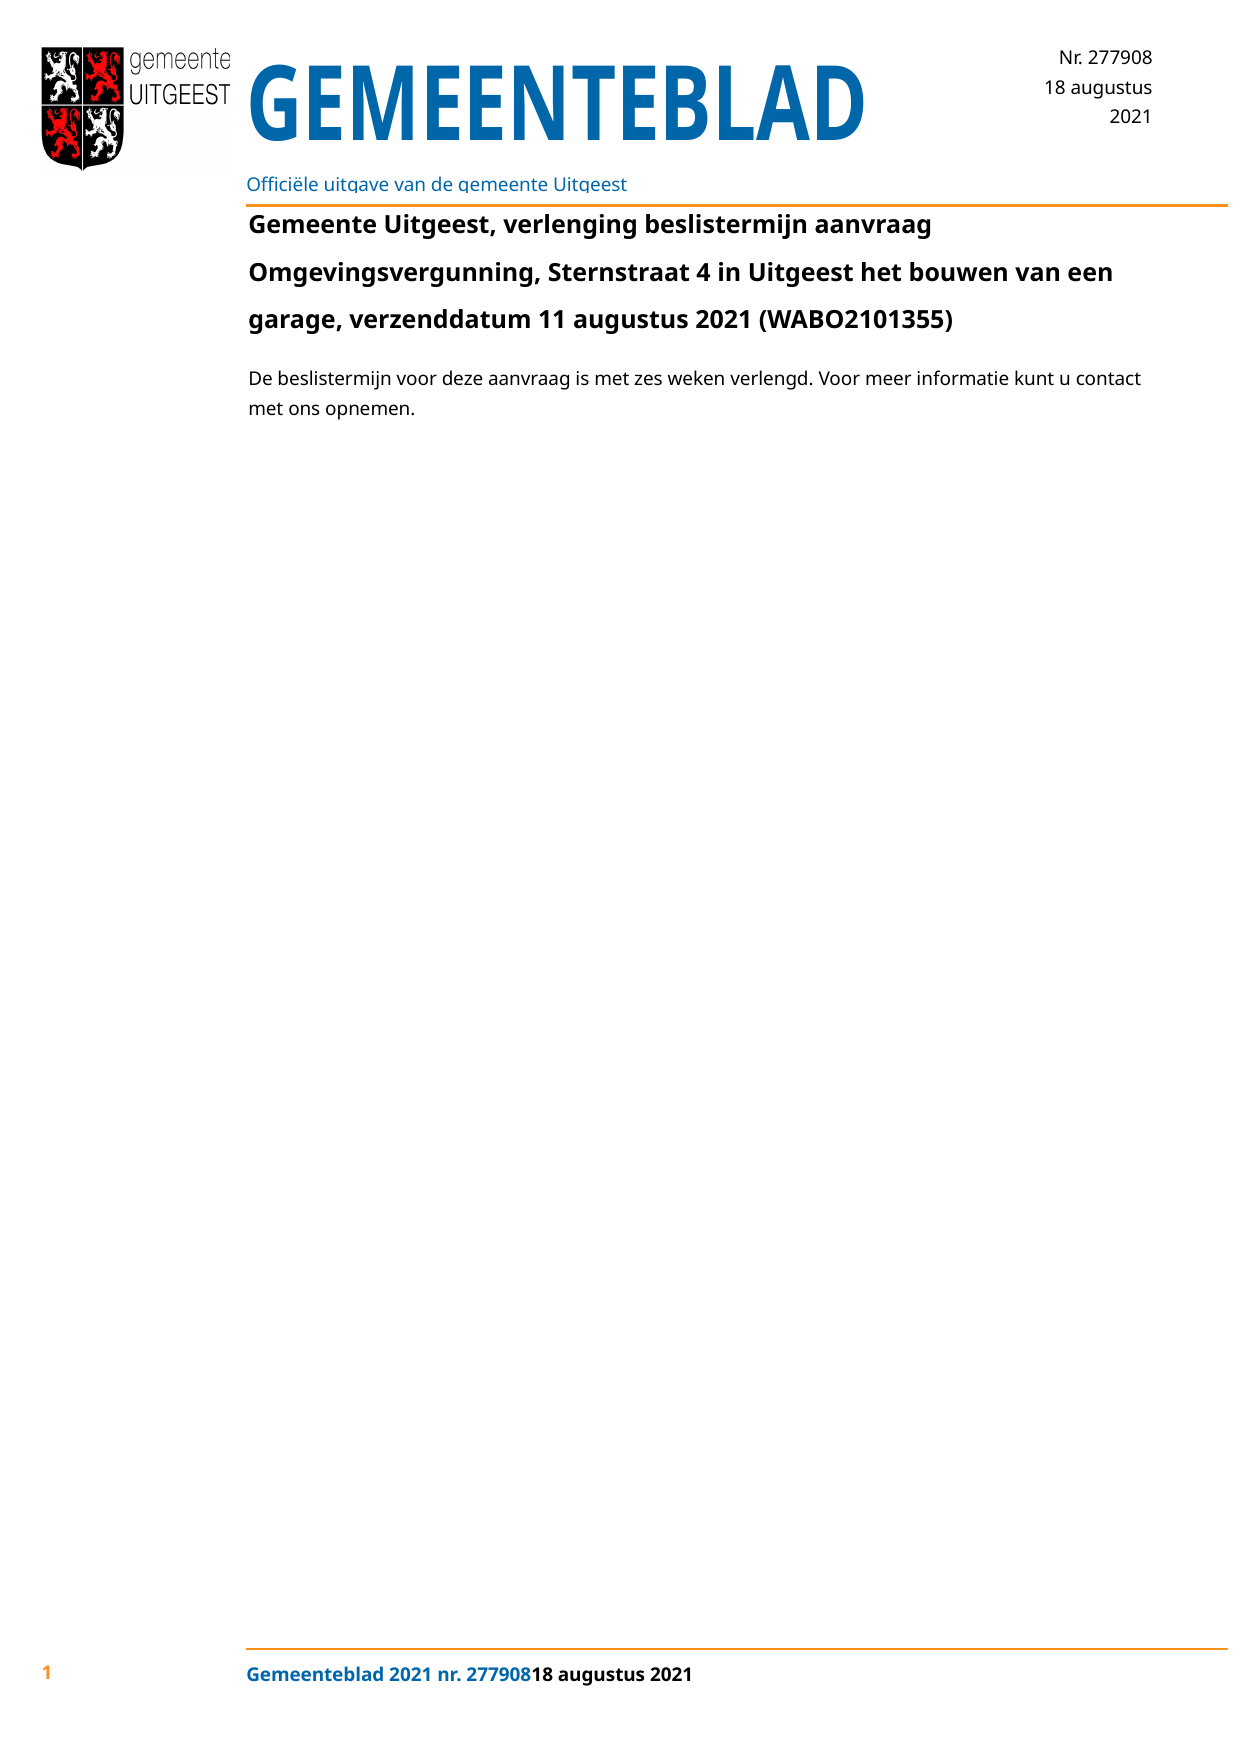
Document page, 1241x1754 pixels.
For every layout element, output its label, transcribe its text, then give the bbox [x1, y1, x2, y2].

text Gemeente Uitgeest, verlenging beslistermijn aanvraag Omgevingsvergunning, Sternstraat 4 in Uitgeest het bouwen van een garage, verzenddatum 11 augustus 2021 (WABO2101355) [248, 207, 1152, 336]
text De beslistermijn voor deze aanvraag is met zes weken verlengd. Voor meer informatie kunt u contact met ons opnemen. [248, 366, 1152, 421]
picture [41, 47, 231, 172]
